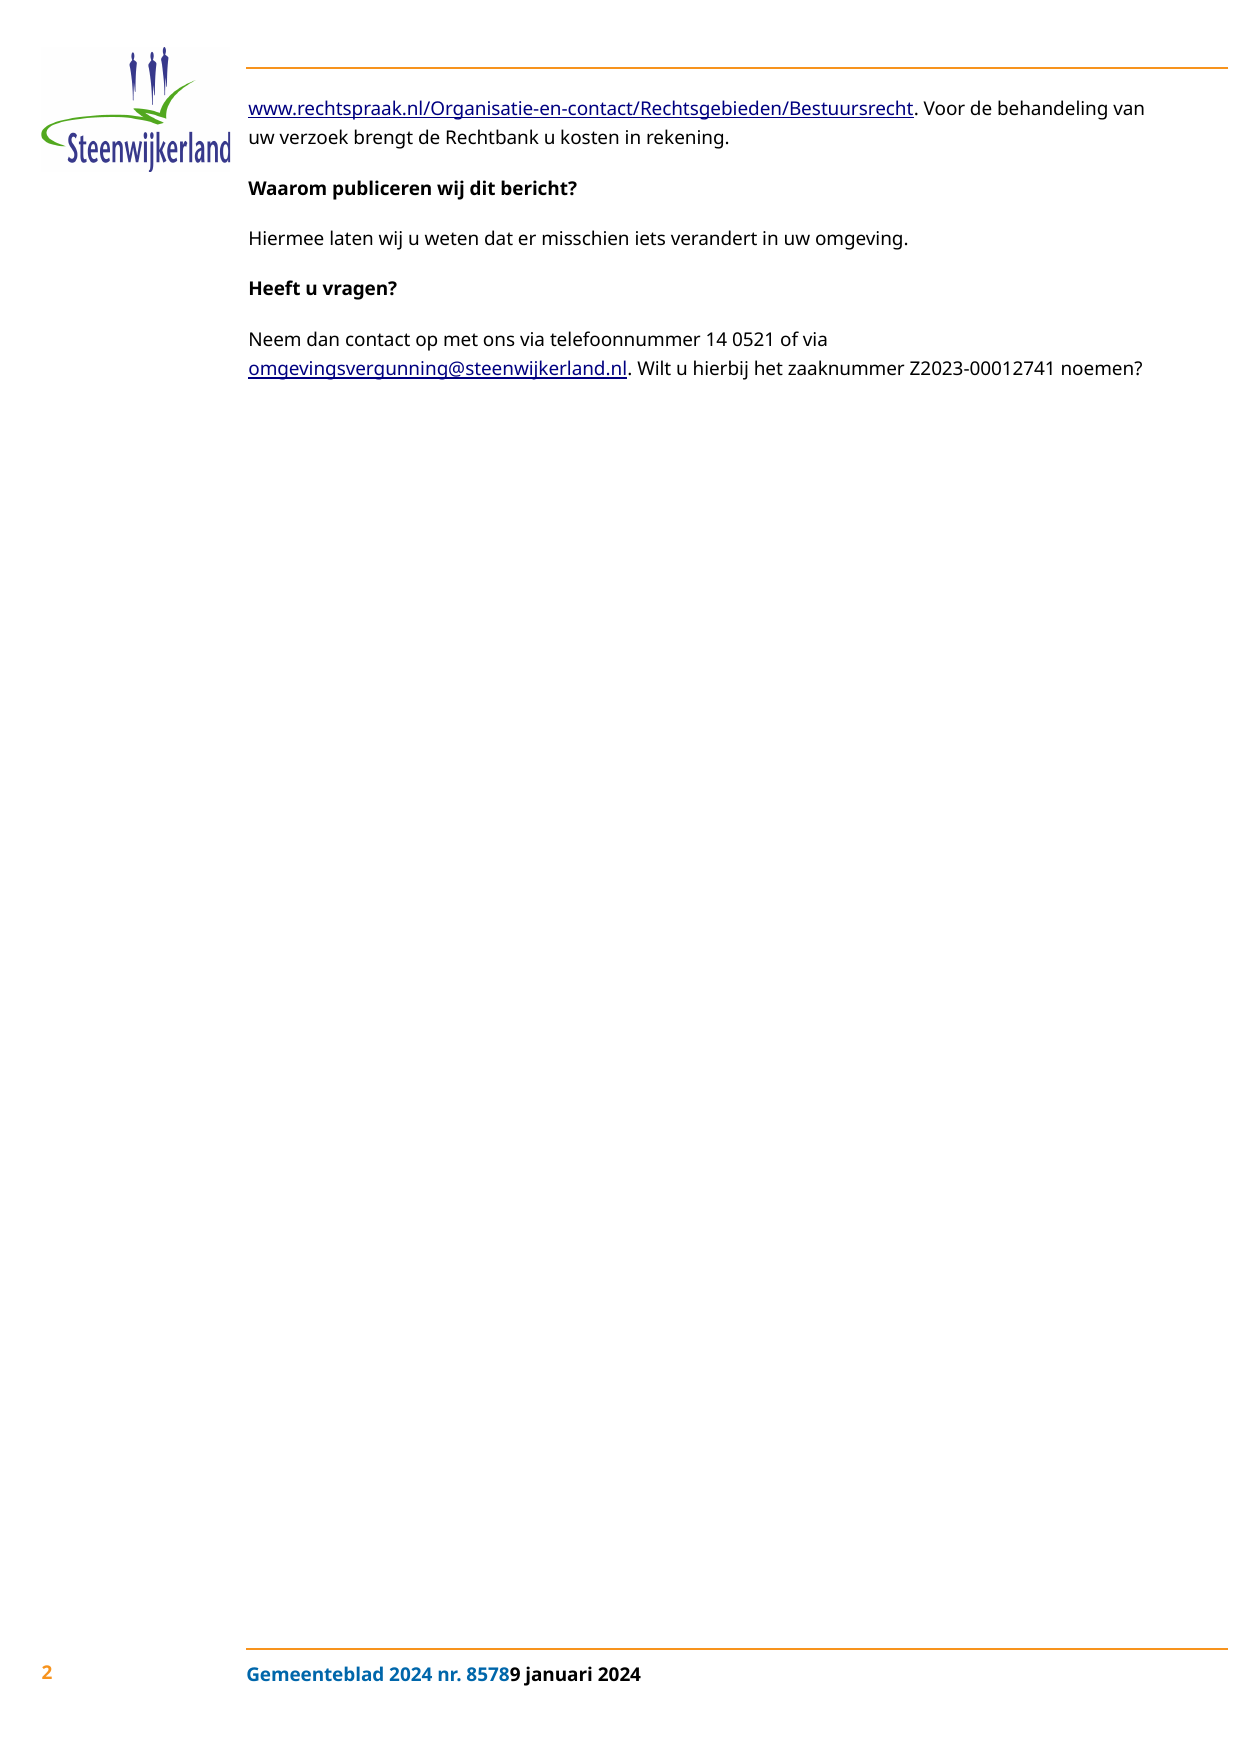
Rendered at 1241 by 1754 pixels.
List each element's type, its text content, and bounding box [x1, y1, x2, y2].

text www.rechtspraak.nl/Organisatie-en-contact/Rechtsgebieden/Bestuursrecht. Voor de behandeling van uw verzoek brengt de Rechtbank u kosten in rekening. [248, 95, 1152, 150]
text Hiermee laten wij u weten dat er misschien iets verandert in uw omgeving. [248, 225, 1152, 251]
picture [41, 47, 231, 172]
text Heeft u vragen? [248, 276, 1152, 301]
text Neem dan contact op met ons via telefoonnummer 14 0521 of via omgevingsvergunning@steenwijkerland.nl. Wilt u hierbij het zaaknummer Z2023-00012741 noemen? [248, 326, 1152, 381]
text Waarom publiceren wij dit bericht? [248, 175, 1152, 201]
